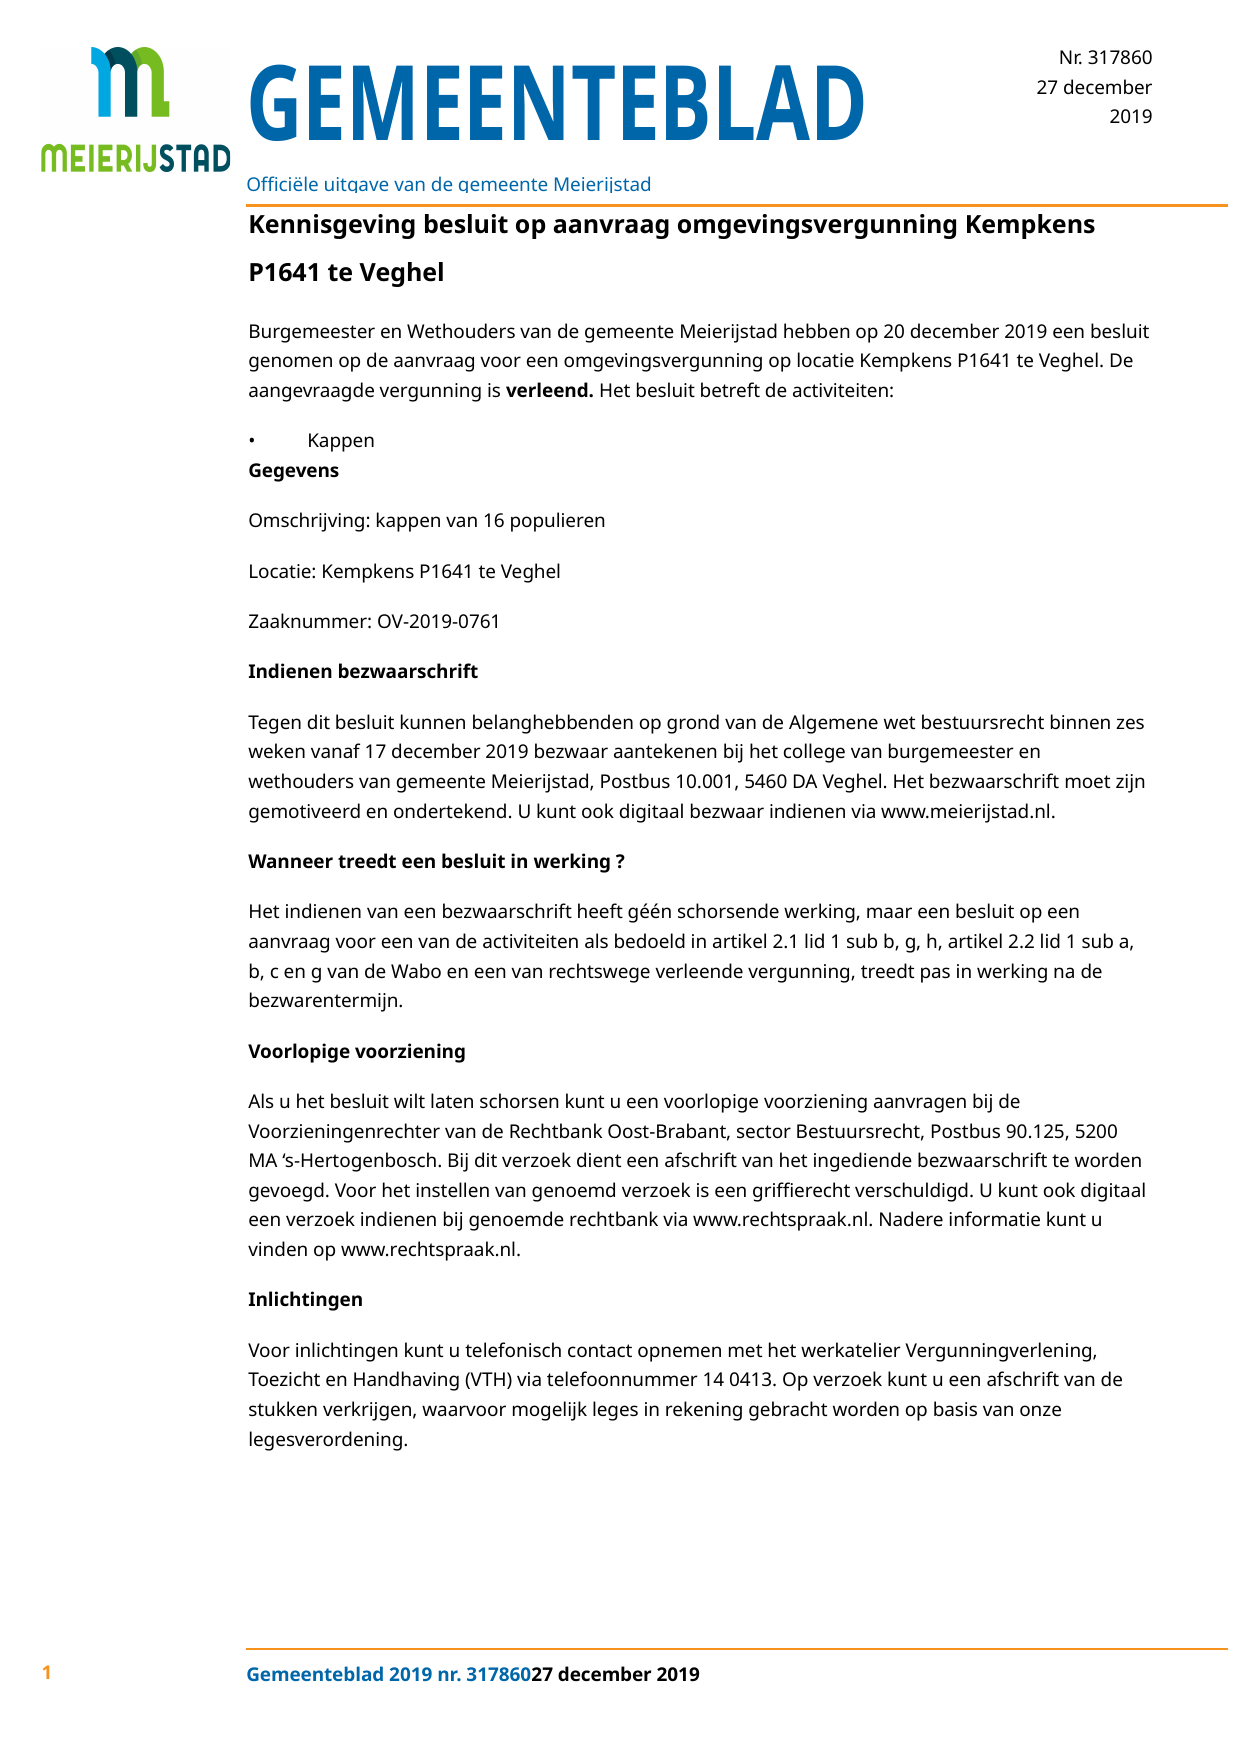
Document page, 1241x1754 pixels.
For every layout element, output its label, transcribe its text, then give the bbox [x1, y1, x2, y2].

text Tegen dit besluit kunnen belanghebbenden op grond van de Algemene wet bestuursrecht binnen zes weken vanaf 17 december 2019 bezwaar aantekenen bij het college van burgemeester en wethouders van gemeente Meierijstad, Postbus 10.001, 5460 DA Veghel. Het bezwaarschrift moet zijn gemotiveerd en ondertekend. U kunt ook digitaal bezwaar indienen via www.meierijstad.nl. [248, 709, 1152, 824]
text Voor inlichtingen kunt u telefonisch contact opnemen met het werkatelier Vergunningverlening, Toezicht en Handhaving (VTH) via telefoonnummer 14 0413. Op verzoek kunt u een afschrift van de stukken verkrijgen, waarvoor mogelijk leges in rekening gebracht worden op basis van onze legesverordening. [248, 1337, 1152, 1452]
text Burgemeester en Wethouders van de gemeente Meierijstad hebben op 20 december 2019 een besluit genomen op de aanvraag voor een omgevingsvergunning op locatie Kempkens P1641 te Veghel. De aangevraagde vergunning is verleend. Het besluit betreft de activiteiten: [248, 318, 1152, 403]
text Kennisgeving besluit op aanvraag omgevingsvergunning Kempkens P1641 te Veghel [248, 207, 1152, 288]
text Wanneer treedt een besluit in werking ? [248, 848, 1152, 874]
text Voorlopige voorziening [248, 1038, 1152, 1064]
text Inlichtingen [248, 1287, 1152, 1312]
text Zaaknummer: OV-2019-0761 [248, 608, 1152, 634]
text Gegevens [248, 457, 1152, 483]
picture [41, 47, 231, 172]
text Omschrijving: kappen van 16 populieren [248, 507, 1152, 533]
list Kappen [248, 427, 1152, 453]
text Het indienen van een bezwaarschrift heeft géén schorsende werking, maar een besluit op een aanvraag voor een van de activiteiten als bedoeld in artikel 2.1 lid 1 sub b, g, h, artikel 2.2 lid 1 sub a, b, c en g van de Wabo en een van rechtswege verleende vergunning, treedt pas in werking na de bezwarentermijn. [248, 899, 1152, 1013]
text Als u het besluit wilt laten schorsen kunt u een voorlopige voorziening aanvragen bij de Voorzieningenrechter van de Rechtbank Oost-Brabant, sector Bestuursrecht, Postbus 90.125, 5200 MA ‘s-Hertogenbosch. Bij dit verzoek dient een afschrift van het ingediende bezwaarschrift te worden gevoegd. Voor het instellen van genoemd verzoek is een griffierecht verschuldigd. U kunt ook digitaal een verzoek indienen bij genoemde rechtbank via www.rechtspraak.nl. Nadere informatie kunt u vinden op www.rechtspraak.nl. [248, 1088, 1152, 1262]
text Locatie: Kempkens P1641 te Veghel [248, 558, 1152, 584]
text Indienen bezwaarschrift [248, 659, 1152, 684]
